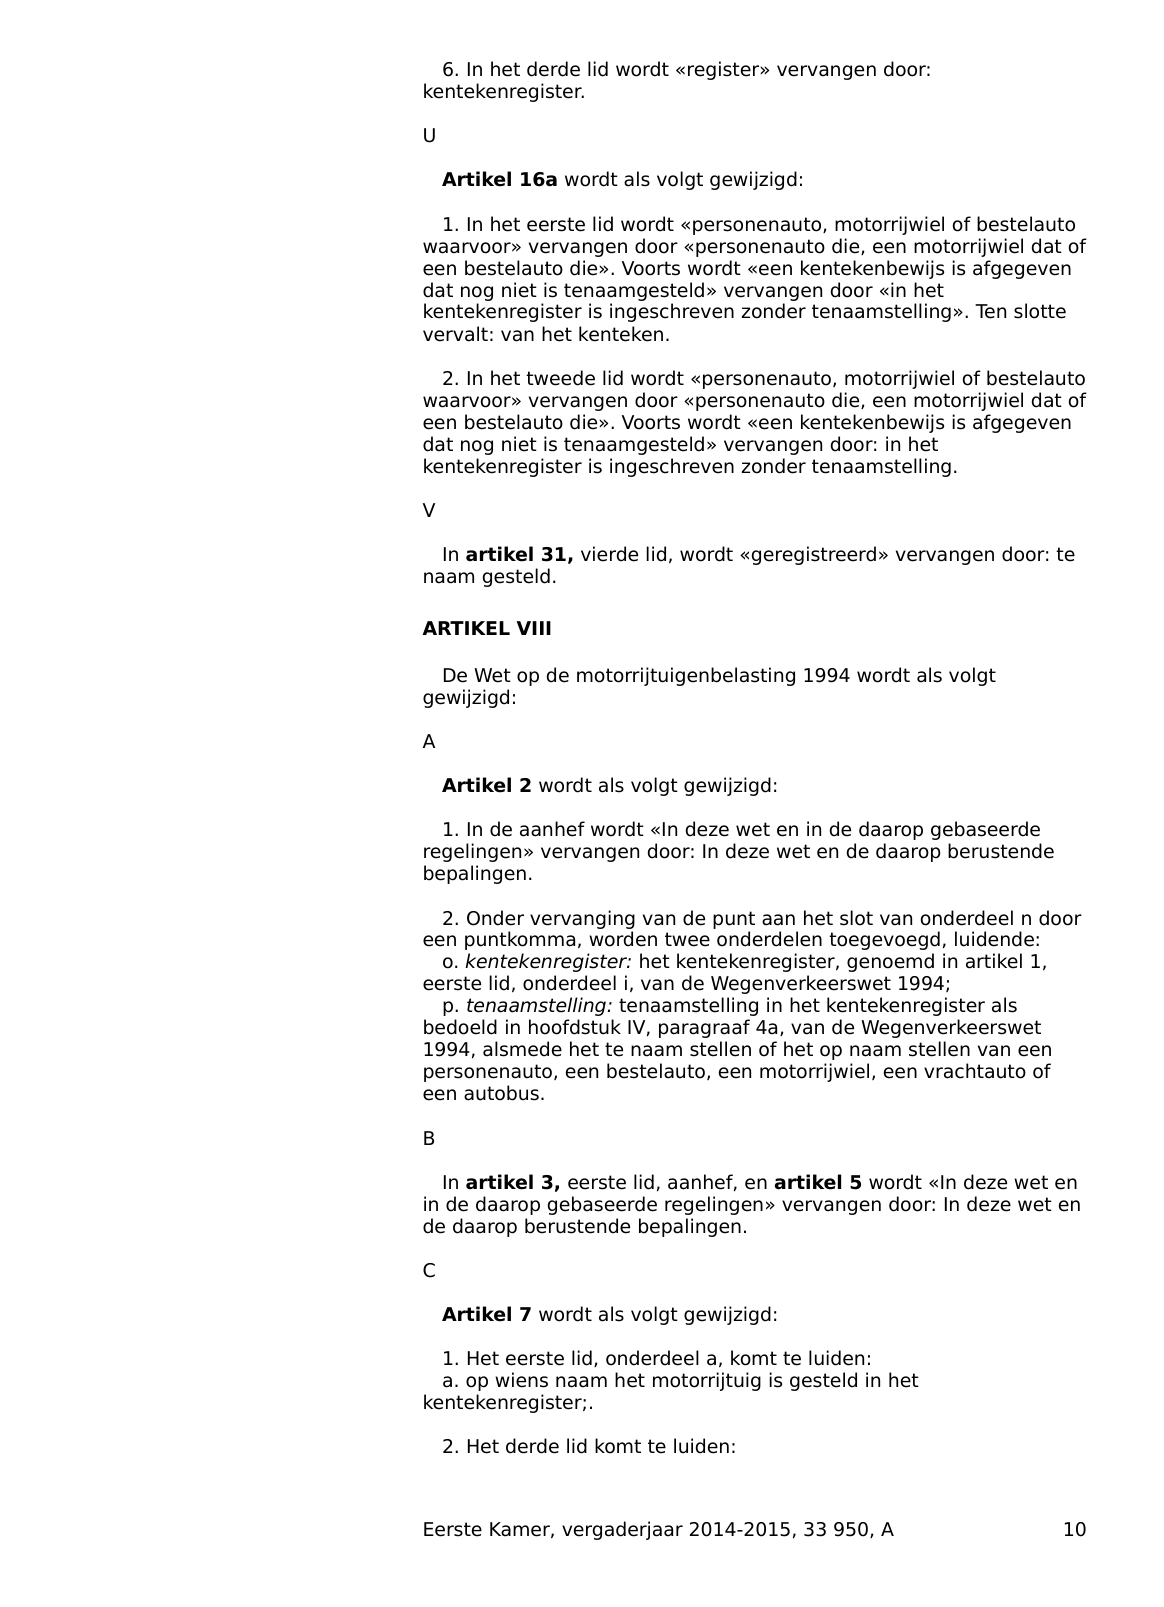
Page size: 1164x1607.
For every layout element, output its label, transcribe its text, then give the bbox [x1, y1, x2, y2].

text Artikel 16a wordt als volgt gewijzigd: [422, 169, 1087, 191]
text U [422, 125, 1087, 147]
text 2. In het tweede lid wordt «personenauto, motorrijwiel of bestelauto waarvoor» vervangen door «personenauto die, een motorrijwiel dat of een bestelauto die». Voorts wordt «een kentekenbewijs is afgegeven dat nog niet is tenaamgesteld» vervangen door: in het kentekenregister is ingeschreven zonder tenaamstelling. [422, 368, 1087, 477]
text 1. Het eerste lid, onderdeel a, komt te luiden: [422, 1348, 1087, 1370]
text V [422, 500, 1087, 522]
text Artikel 2 wordt als volgt gewijzigd: [422, 775, 1087, 797]
text 2. Onder vervanging van de punt aan het slot van onderdeel n door een puntkomma, worden twee onderdelen toegevoegd, luidende: [422, 907, 1087, 951]
text B [422, 1127, 1087, 1149]
text In artikel 31, vierde lid, wordt «geregistreerd» vervangen door: te naam gesteld. [422, 544, 1087, 588]
text C [422, 1260, 1087, 1282]
text p. tenaamstelling: tenaamstelling in het kentekenregister als bedoeld in hoofdstuk IV, paragraaf 4a, van de Wegenverkeerswet 1994, alsmede het te naam stellen of het op naam stellen van een personenauto, een bestelauto, een motorrijwiel, een vrachtauto of een autobus. [422, 995, 1087, 1105]
text o. kentekenregister: het kentekenregister, genoemd in artikel 1, eerste lid, onderdeel i, van de Wegenverkeerswet 1994; [422, 951, 1087, 995]
text 1. In het eerste lid wordt «personenauto, motorrijwiel of bestelauto waarvoor» vervangen door «personenauto die, een motorrijwiel dat of een bestelauto die». Voorts wordt «een kentekenbewijs is afgegeven dat nog niet is tenaamgesteld» vervangen door «in het kentekenregister is ingeschreven zonder tenaamstelling». Ten slotte vervalt: van het kenteken. [422, 213, 1087, 345]
text 6. In het derde lid wordt «register» vervangen door: kentekenregister. [422, 59, 1087, 103]
text Artikel 7 wordt als volgt gewijzigd: [422, 1304, 1087, 1326]
subtitle ARTIKEL VIII [422, 618, 1087, 640]
text A [422, 731, 1087, 753]
text 2. Het derde lid komt te luiden: [422, 1436, 1087, 1458]
text 1. In de aanhef wordt «In deze wet en in de daarop gebaseerde regelingen» vervangen door: In deze wet en de daarop berustende bepalingen. [422, 819, 1087, 885]
text De Wet op de motorrijtuigenbelasting 1994 wordt als volgt gewijzigd: [422, 665, 1087, 709]
text a. op wiens naam het motorrijtuig is gesteld in het kentekenregister;. [422, 1370, 1087, 1414]
text In artikel 3, eerste lid, aanhef, en artikel 5 wordt «In deze wet en in de daarop gebaseerde regelingen» vervangen door: In deze wet en de daarop berustende bepalingen. [422, 1172, 1087, 1237]
